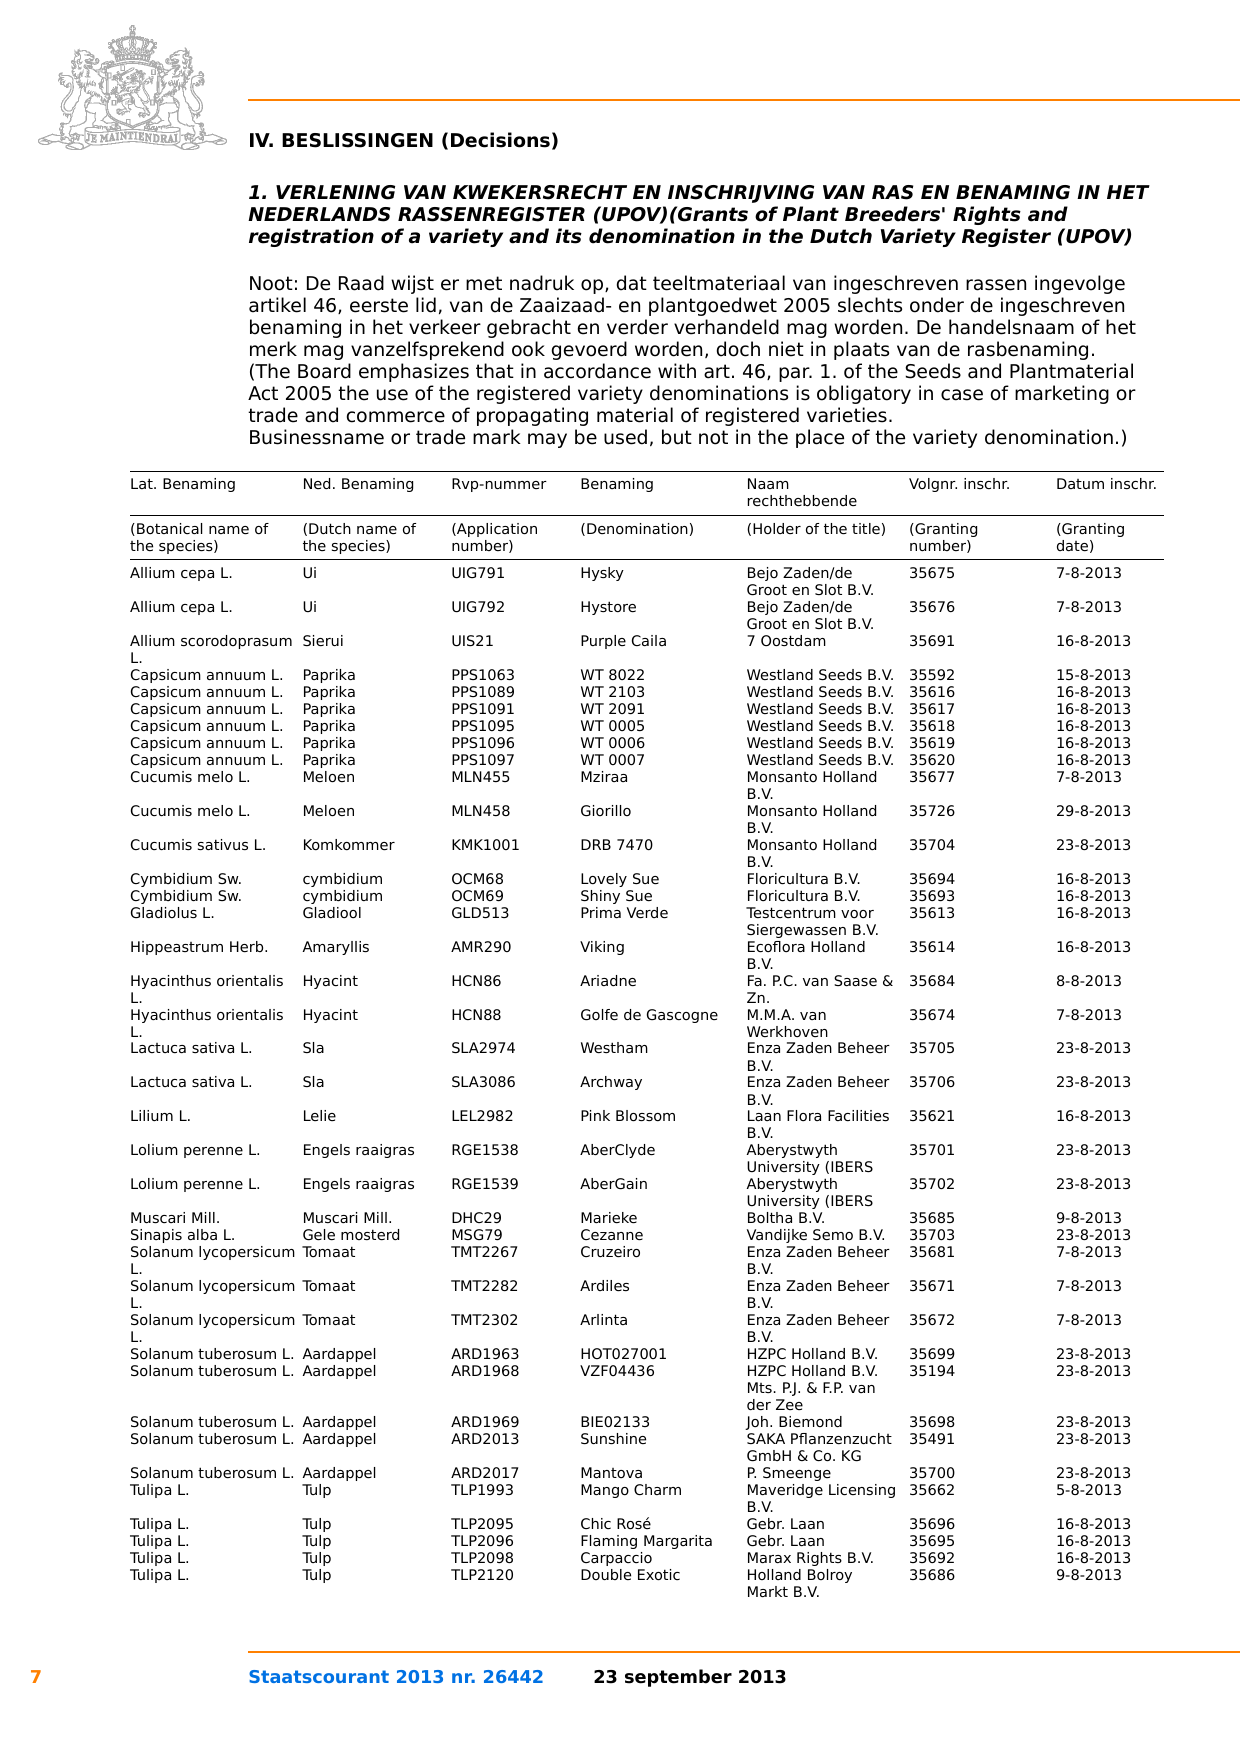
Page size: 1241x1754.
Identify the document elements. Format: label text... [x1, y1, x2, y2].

table_cell Sla [296, 1040, 445, 1074]
table_cell 23-8-2013 [1050, 1074, 1163, 1108]
table_cell DHC29 [445, 1210, 574, 1227]
table_cell Gebr. Laan [741, 1516, 903, 1533]
table_cell OCM69 [445, 888, 574, 904]
table_cell Monsanto Holland B.V. [741, 769, 903, 803]
table_cell 35614 [903, 939, 1050, 972]
table_cell 16-8-2013 [1050, 905, 1163, 938]
table_cell Cucumis sativus L. [130, 837, 296, 871]
table_cell Westland Seeds B.V. [741, 752, 903, 769]
table_cell Monsanto Holland B.V. [741, 837, 903, 871]
table_cell LEL2982 [445, 1108, 574, 1142]
table_cell KMK1001 [445, 837, 574, 871]
table_cell Tomaat [296, 1312, 445, 1346]
table_cell WT 8022 [574, 667, 741, 684]
table_cell [1050, 1380, 1163, 1414]
table_cell 7-8-2013 [1050, 1244, 1163, 1278]
table_cell Monsanto Holland B.V. [741, 803, 903, 837]
table_cell AberGain [574, 1176, 741, 1210]
table_cell Carpaccio [574, 1550, 741, 1567]
table_cell 16-8-2013 [1050, 888, 1163, 904]
table_cell UIS21 [445, 633, 574, 667]
table_cell Paprika [296, 752, 445, 769]
table_cell 35696 [903, 1516, 1050, 1533]
table_cell 7-8-2013 [1050, 1312, 1163, 1346]
table_cell (Denomination) [574, 516, 741, 559]
table_cell 23-8-2013 [1050, 1363, 1163, 1380]
table_cell Allium cepa L. [130, 560, 296, 599]
table_cell Westland Seeds B.V. [741, 701, 903, 718]
table_cell Prima Verde [574, 905, 741, 938]
table_cell Tulp [296, 1567, 445, 1601]
table_cell Enza Zaden Beheer B.V. [741, 1278, 903, 1312]
table_header Rvp-nummer [445, 472, 574, 515]
table_cell (Botanical name of the species) [130, 516, 296, 559]
table_cell UIG792 [445, 599, 574, 633]
table_header Lat. Benaming [130, 472, 296, 515]
table_cell Muscari Mill. [296, 1210, 445, 1227]
table_cell UIG791 [445, 560, 574, 599]
table_cell TMT2282 [445, 1278, 574, 1312]
table_cell 23-8-2013 [1050, 837, 1163, 871]
table_cell 16-8-2013 [1050, 1550, 1163, 1567]
table_cell Aardappel [296, 1363, 445, 1380]
table_cell 35699 [903, 1346, 1050, 1363]
table_cell 29-8-2013 [1050, 803, 1163, 837]
table_cell Paprika [296, 667, 445, 684]
table_cell Cymbidium Sw. [130, 871, 296, 888]
table_cell 35620 [903, 752, 1050, 769]
table_cell PPS1089 [445, 684, 574, 701]
table_cell Archway [574, 1074, 741, 1108]
table_cell Tulipa L. [130, 1567, 296, 1601]
table_cell Floricultura B.V. [741, 871, 903, 888]
table_cell PPS1096 [445, 735, 574, 752]
table_cell Komkommer [296, 837, 445, 871]
subtitle 1. VERLENING VAN KWEKERSRECHT EN INSCHRIJVING VAN RAS EN BENAMING IN HET NEDERLANDS RASSENREGISTER (UPOV)(Grants of Plant Breeders' Rights and registration of a variety and its denomination in the Dutch Variety Register (UPOV) [248, 182, 1163, 248]
table_cell Capsicum annuum L. [130, 684, 296, 701]
table_cell 35662 [903, 1482, 1050, 1516]
table_cell WT 2103 [574, 684, 741, 701]
table_cell Tulp [296, 1550, 445, 1567]
table_cell WT 0006 [574, 735, 741, 752]
table_cell 16-8-2013 [1050, 1516, 1163, 1533]
table_cell MSG79 [445, 1227, 574, 1244]
table_cell Hyacint [296, 1006, 445, 1040]
table_cell Cucumis melo L. [130, 769, 296, 803]
table_cell Fa. P.C. van Saase & Zn. [741, 973, 903, 1006]
table_cell 16-8-2013 [1050, 735, 1163, 752]
table_cell BIE02133 [574, 1414, 741, 1431]
table_cell 16-8-2013 [1050, 701, 1163, 718]
table_cell Bejo Zaden/de Groot en Slot B.V. [741, 560, 903, 599]
table_cell AberClyde [574, 1142, 741, 1176]
picture [38, 25, 227, 150]
table_cell Paprika [296, 684, 445, 701]
table_cell 35701 [903, 1142, 1050, 1176]
table_cell Sinapis alba L. [130, 1227, 296, 1244]
table_cell 35686 [903, 1567, 1050, 1601]
table_header Datum inschr. [1050, 472, 1163, 515]
table_cell Joh. Biemond [741, 1414, 903, 1431]
table_cell (Granting date) [1050, 516, 1163, 559]
table_cell TMT2302 [445, 1312, 574, 1346]
table_cell PPS1091 [445, 701, 574, 718]
table_cell Hippeastrum Herb. [130, 939, 296, 972]
table_cell MLN458 [445, 803, 574, 837]
table_cell 35674 [903, 1006, 1050, 1040]
table_cell 5-8-2013 [1050, 1482, 1163, 1516]
table_header Naam rechthebbende [741, 472, 903, 515]
table_cell 35706 [903, 1074, 1050, 1108]
table_cell (Application number) [445, 516, 574, 559]
table_cell SLA2974 [445, 1040, 574, 1074]
table_cell Westham [574, 1040, 741, 1074]
table_cell Hystore [574, 599, 741, 633]
table_cell Maveridge Licensing B.V. [741, 1482, 903, 1516]
table_cell WT 0005 [574, 718, 741, 735]
table_cell 23-8-2013 [1050, 1414, 1163, 1431]
table_cell HCN86 [445, 973, 574, 1006]
table_cell 16-8-2013 [1050, 1108, 1163, 1142]
table_cell Hyacinthus orientalis L. [130, 973, 296, 1006]
table_cell Enza Zaden Beheer B.V. [741, 1074, 903, 1108]
table_cell 35194 [903, 1363, 1050, 1380]
table_cell MLN455 [445, 769, 574, 803]
table_cell RGE1538 [445, 1142, 574, 1176]
table_cell cymbidium [296, 871, 445, 888]
table_cell Capsicum annuum L. [130, 752, 296, 769]
table_cell Meloen [296, 769, 445, 803]
table_cell ARD1969 [445, 1414, 574, 1431]
table_cell 35703 [903, 1227, 1050, 1244]
table_cell 35616 [903, 684, 1050, 701]
table_cell Giorillo [574, 803, 741, 837]
table_cell [903, 1380, 1050, 1414]
table_cell AMR290 [445, 939, 574, 972]
table_cell 16-8-2013 [1050, 684, 1163, 701]
table_cell Paprika [296, 735, 445, 752]
table_cell WT 0007 [574, 752, 741, 769]
table_cell Boltha B.V. [741, 1210, 903, 1227]
table_cell Gladiolus L. [130, 905, 296, 938]
table_cell HCN88 [445, 1006, 574, 1040]
table_cell Allium cepa L. [130, 599, 296, 633]
table_cell Shiny Sue [574, 888, 741, 904]
table_cell OCM68 [445, 871, 574, 888]
table_cell [445, 1380, 574, 1414]
table_cell ARD1963 [445, 1346, 574, 1363]
table_cell [574, 1380, 741, 1414]
table_cell cymbidium [296, 888, 445, 904]
table_cell 35685 [903, 1210, 1050, 1227]
table_cell 7-8-2013 [1050, 1006, 1163, 1040]
table_cell Ui [296, 560, 445, 599]
table_cell Solanum tuberosum L. [130, 1465, 296, 1482]
table_cell Westland Seeds B.V. [741, 718, 903, 735]
table_cell SAKA Pflanzenzucht GmbH & Co. KG [741, 1431, 903, 1465]
table_cell Enza Zaden Beheer B.V. [741, 1040, 903, 1074]
table_cell [296, 1380, 445, 1414]
table_cell PPS1063 [445, 667, 574, 684]
table_cell Gele mosterd [296, 1227, 445, 1244]
table_cell Purple Caila [574, 633, 741, 667]
table_cell 16-8-2013 [1050, 871, 1163, 888]
table_cell 9-8-2013 [1050, 1210, 1163, 1227]
table_cell TMT2267 [445, 1244, 574, 1278]
table_cell Mts. P.J. & F.P. van der Zee [741, 1380, 903, 1414]
table_cell Tulp [296, 1482, 445, 1516]
table_cell Tulipa L. [130, 1482, 296, 1516]
table_cell 23-8-2013 [1050, 1176, 1163, 1210]
table_cell Westland Seeds B.V. [741, 667, 903, 684]
table_cell Hyacint [296, 973, 445, 1006]
table_cell (Dutch name of the species) [296, 516, 445, 559]
table_cell TLP2120 [445, 1567, 574, 1601]
table_cell 35695 [903, 1533, 1050, 1550]
table_cell Tomaat [296, 1244, 445, 1278]
table_cell Lovely Sue [574, 871, 741, 888]
table_cell 35693 [903, 888, 1050, 904]
table_cell Floricultura B.V. [741, 888, 903, 904]
table_cell Sierui [296, 633, 445, 667]
table_cell 23-8-2013 [1050, 1346, 1163, 1363]
table_cell Arlinta [574, 1312, 741, 1346]
table_cell Gladiool [296, 905, 445, 938]
table_cell RGE1539 [445, 1176, 574, 1210]
table_cell 35692 [903, 1550, 1050, 1567]
table_cell 35691 [903, 633, 1050, 667]
table_cell 16-8-2013 [1050, 633, 1163, 667]
table_cell 35491 [903, 1431, 1050, 1465]
table_cell Sunshine [574, 1431, 741, 1465]
table_cell Aberystwyth University (IBERS [741, 1176, 903, 1210]
table_cell PPS1095 [445, 718, 574, 735]
table_cell Marieke [574, 1210, 741, 1227]
table_cell Double Exotic [574, 1567, 741, 1601]
table_cell Aberystwyth University (IBERS [741, 1142, 903, 1176]
table_cell 35700 [903, 1465, 1050, 1482]
text Businessname or trade mark may be used, but not in the place of the variety denomination.) [248, 427, 1163, 449]
table_cell 8-8-2013 [1050, 973, 1163, 1006]
table_cell 23-8-2013 [1050, 1142, 1163, 1176]
table_cell 7-8-2013 [1050, 560, 1163, 599]
table_cell Paprika [296, 701, 445, 718]
table_cell TLP2095 [445, 1516, 574, 1533]
table_cell Aardappel [296, 1465, 445, 1482]
table_cell 7-8-2013 [1050, 1278, 1163, 1312]
table_cell Tulipa L. [130, 1533, 296, 1550]
table_cell Solanum lycopersicum L. [130, 1244, 296, 1278]
table_cell Pink Blossom [574, 1108, 741, 1142]
table_cell Lactuca sativa L. [130, 1040, 296, 1074]
table_cell Ecoflora Holland B.V. [741, 939, 903, 972]
table_cell Hysky [574, 560, 741, 599]
table_cell 35705 [903, 1040, 1050, 1074]
table_cell 35677 [903, 769, 1050, 803]
table_cell Flaming Margarita [574, 1533, 741, 1550]
table_cell Enza Zaden Beheer B.V. [741, 1312, 903, 1346]
table_cell 35617 [903, 701, 1050, 718]
table_cell TLP1993 [445, 1482, 574, 1516]
table_cell Lelie [296, 1108, 445, 1142]
table_cell GLD513 [445, 905, 574, 938]
table_cell Cruzeiro [574, 1244, 741, 1278]
table_cell Ui [296, 599, 445, 633]
table_cell Solanum tuberosum L. [130, 1414, 296, 1431]
table_cell Hyacinthus orientalis L. [130, 1006, 296, 1040]
table_cell TLP2098 [445, 1550, 574, 1567]
table_cell Solanum tuberosum L. [130, 1363, 296, 1380]
table_cell Tulp [296, 1533, 445, 1550]
table_cell Viking [574, 939, 741, 972]
table_cell HOT027001 [574, 1346, 741, 1363]
table_cell DRB 7470 [574, 837, 741, 871]
table_cell Capsicum annuum L. [130, 735, 296, 752]
table_cell Tomaat [296, 1278, 445, 1312]
table_cell (Granting number) [903, 516, 1050, 559]
table_cell Engels raaigras [296, 1176, 445, 1210]
table_cell 23-8-2013 [1050, 1465, 1163, 1482]
table_cell Paprika [296, 718, 445, 735]
table_cell 35694 [903, 871, 1050, 888]
table_cell 35613 [903, 905, 1050, 938]
table_cell 16-8-2013 [1050, 752, 1163, 769]
table_cell Mango Charm [574, 1482, 741, 1516]
table_header Volgnr. inschr. [903, 472, 1050, 515]
table_cell 16-8-2013 [1050, 1533, 1163, 1550]
table_cell ARD2017 [445, 1465, 574, 1482]
table_cell 23-8-2013 [1050, 1040, 1163, 1074]
table_cell Muscari Mill. [130, 1210, 296, 1227]
table_cell Engels raaigras [296, 1142, 445, 1176]
table_cell Tulipa L. [130, 1550, 296, 1567]
table_cell M.M.A. van Werkhoven [741, 1006, 903, 1040]
table_cell [130, 1380, 296, 1414]
table_cell Gebr. Laan [741, 1533, 903, 1550]
table_cell 35704 [903, 837, 1050, 871]
table_cell 35726 [903, 803, 1050, 837]
table_cell WT 2091 [574, 701, 741, 718]
text (The Board emphasizes that in accordance with art. 46, par. 1. of the Seeds and Plantmaterial Act 2005 the use of the registered variety denominations is obligatory in case of marketing or trade and commerce of propagating material of registered varieties. [248, 361, 1163, 427]
table_cell Laan Flora Facilities B.V. [741, 1108, 903, 1142]
table_cell Solanum tuberosum L. [130, 1346, 296, 1363]
table_cell Capsicum annuum L. [130, 718, 296, 735]
table_cell 35676 [903, 599, 1050, 633]
table_cell 7 Oostdam [741, 633, 903, 667]
table_cell HZPC Holland B.V. [741, 1363, 903, 1380]
table_cell Tulp [296, 1516, 445, 1533]
table_cell Capsicum annuum L. [130, 701, 296, 718]
table_cell Aardappel [296, 1431, 445, 1465]
table_cell Ardiles [574, 1278, 741, 1312]
table_cell Aardappel [296, 1414, 445, 1431]
table_cell Cymbidium Sw. [130, 888, 296, 904]
table_cell 35672 [903, 1312, 1050, 1346]
table_cell Lolium perenne L. [130, 1142, 296, 1176]
table_cell 35619 [903, 735, 1050, 752]
table_cell 35671 [903, 1278, 1050, 1312]
table_cell P. Smeenge [741, 1465, 903, 1482]
table_cell Marax Rights B.V. [741, 1550, 903, 1567]
table_cell 35684 [903, 973, 1050, 1006]
table_cell 35702 [903, 1176, 1050, 1210]
table_cell Bejo Zaden/de Groot en Slot B.V. [741, 599, 903, 633]
table_cell 15-8-2013 [1050, 667, 1163, 684]
table_cell SLA3086 [445, 1074, 574, 1108]
table_cell Lilium L. [130, 1108, 296, 1142]
text Noot: De Raad wijst er met nadruk op, dat teeltmateriaal van ingeschreven rassen ingevolge artikel 46, eerste lid, van de Zaaizaad- en plantgoedwet 2005 slechts onder de ingeschreven benaming in het verkeer gebracht en verder verhandeld mag worden. De handelsnaam of het merk mag vanzelfsprekend ook gevoerd worden, doch niet in plaats van de rasbenaming. [248, 273, 1163, 361]
table_cell Enza Zaden Beheer B.V. [741, 1244, 903, 1278]
table_cell Solanum lycopersicum L. [130, 1312, 296, 1346]
table_cell ARD1968 [445, 1363, 574, 1380]
table_cell PPS1097 [445, 752, 574, 769]
table_cell Mziraa [574, 769, 741, 803]
table_cell Cezanne [574, 1227, 741, 1244]
table_cell 35698 [903, 1414, 1050, 1431]
table_cell 16-8-2013 [1050, 718, 1163, 735]
table_cell Solanum lycopersicum L. [130, 1278, 296, 1312]
table_cell VZF04436 [574, 1363, 741, 1380]
table_cell Amaryllis [296, 939, 445, 972]
table_header Ned. Benaming [296, 472, 445, 515]
table_cell (Holder of the title) [741, 516, 903, 559]
table_cell 23-8-2013 [1050, 1227, 1163, 1244]
table_cell 9-8-2013 [1050, 1567, 1163, 1601]
table_cell Chic Rosé [574, 1516, 741, 1533]
table_cell Lactuca sativa L. [130, 1074, 296, 1108]
table_cell Capsicum annuum L. [130, 667, 296, 684]
table_cell 35621 [903, 1108, 1050, 1142]
table_cell Testcentrum voor Siergewassen B.V. [741, 905, 903, 938]
table_cell 7-8-2013 [1050, 599, 1163, 633]
table_cell Aardappel [296, 1346, 445, 1363]
table_cell 35675 [903, 560, 1050, 599]
table_cell Allium scorodoprasum L. [130, 633, 296, 667]
table_cell Ariadne [574, 973, 741, 1006]
table_cell Tulipa L. [130, 1516, 296, 1533]
table_header Benaming [574, 472, 741, 515]
table_cell Mantova [574, 1465, 741, 1482]
table_cell 23-8-2013 [1050, 1431, 1163, 1465]
table_cell Cucumis melo L. [130, 803, 296, 837]
table_cell Golfe de Gascogne [574, 1006, 741, 1040]
table_cell Vandijke Semo B.V. [741, 1227, 903, 1244]
table_cell 35681 [903, 1244, 1050, 1278]
table_cell 35592 [903, 667, 1050, 684]
table_cell 35618 [903, 718, 1050, 735]
table_cell Sla [296, 1074, 445, 1108]
table_cell 16-8-2013 [1050, 939, 1163, 972]
table_cell Westland Seeds B.V. [741, 735, 903, 752]
table_cell Meloen [296, 803, 445, 837]
table_cell Solanum tuberosum L. [130, 1431, 296, 1465]
table_cell Holland Bolroy Markt B.V. [741, 1567, 903, 1601]
table_cell Lolium perenne L. [130, 1176, 296, 1210]
table_cell TLP2096 [445, 1533, 574, 1550]
subtitle IV. BESLISSINGEN (Decisions) [248, 130, 1163, 152]
table_cell 7-8-2013 [1050, 769, 1163, 803]
table_cell Westland Seeds B.V. [741, 684, 903, 701]
table_cell HZPC Holland B.V. [741, 1346, 903, 1363]
table_cell ARD2013 [445, 1431, 574, 1465]
